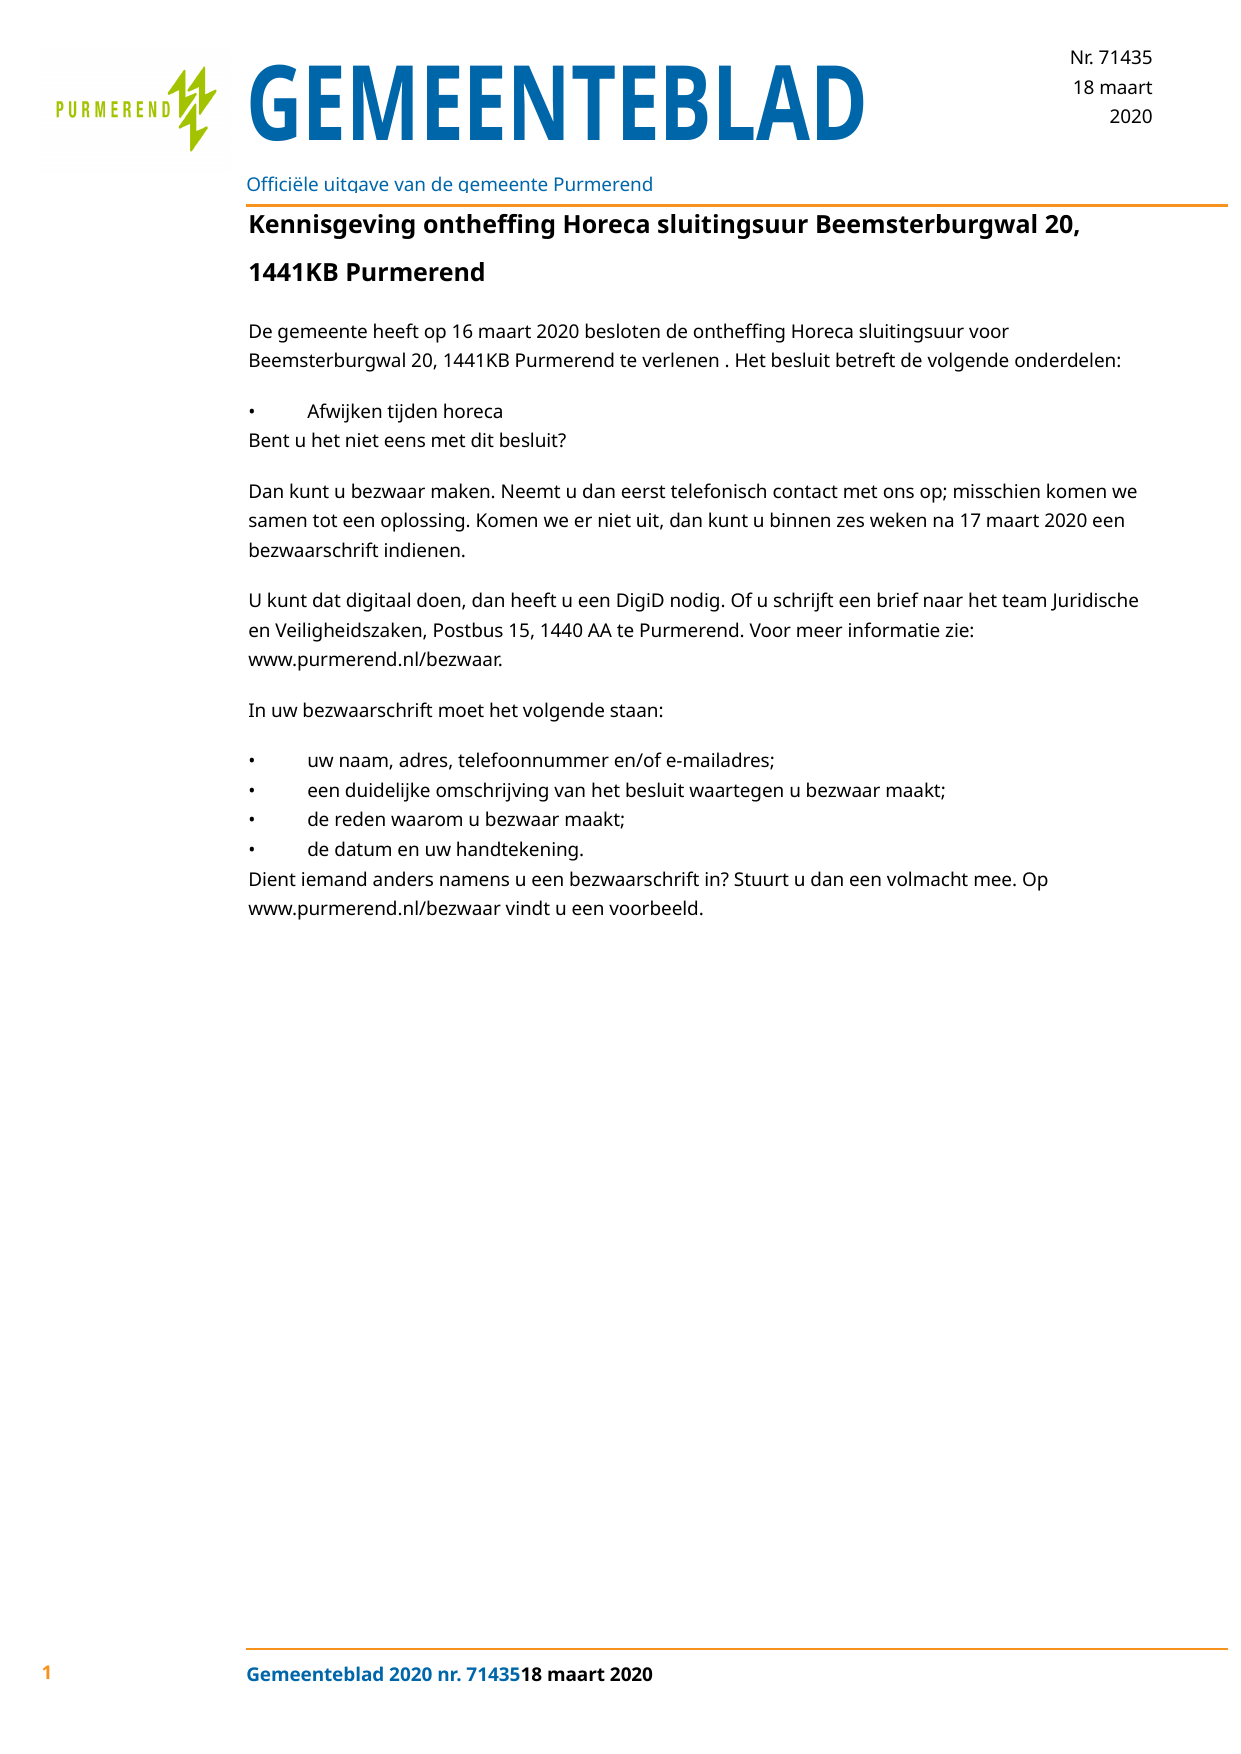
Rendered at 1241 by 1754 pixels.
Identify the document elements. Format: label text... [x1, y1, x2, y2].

list uw naam, adres, telefoonnummer en/of e-mailadres; [248, 747, 1152, 773]
text U kunt dat digitaal doen, dan heeft u een DigiD nodig. Of u schrijft een brief naar het team Juridische en Veiligheidszaken, Postbus 15, 1440 AA te Purmerend. Voor meer informatie zie: www.purmerend.nl/bezwaar. [248, 587, 1152, 672]
list een duidelijke omschrijving van het besluit waartegen u bezwaar maakt; [248, 777, 1152, 803]
text Dient iemand anders namens u een bezwaarschrift in? Stuurt u dan een volmacht mee. Op www.purmerend.nl/bezwaar vindt u een voorbeeld. [248, 866, 1152, 921]
text Dan kunt u bezwaar maken. Neemt u dan eerst telefonisch contact met ons op; misschien komen we samen tot een oplossing. Komen we er niet uit, dan kunt u binnen zes weken na 17 maart 2020 een bezwaarschrift indienen. [248, 478, 1152, 563]
text Kennisgeving ontheffing Horeca sluitingsuur Beemsterburgwal 20, 1441KB Purmerend [248, 207, 1152, 288]
text In uw bezwaarschrift moet het volgende staan: [248, 697, 1152, 723]
list Afwijken tijden horeca [248, 398, 1152, 424]
list de datum en uw handtekening. [248, 836, 1152, 862]
picture [41, 47, 231, 172]
text De gemeente heeft op 16 maart 2020 besloten de ontheffing Horeca sluitingsuur voor Beemsterburgwal 20, 1441KB Purmerend te verlenen . Het besluit betreft de volgende onderdelen: [248, 318, 1152, 373]
list de reden waarom u bezwaar maakt; [248, 807, 1152, 832]
text Bent u het niet eens met dit besluit? [248, 427, 1152, 453]
